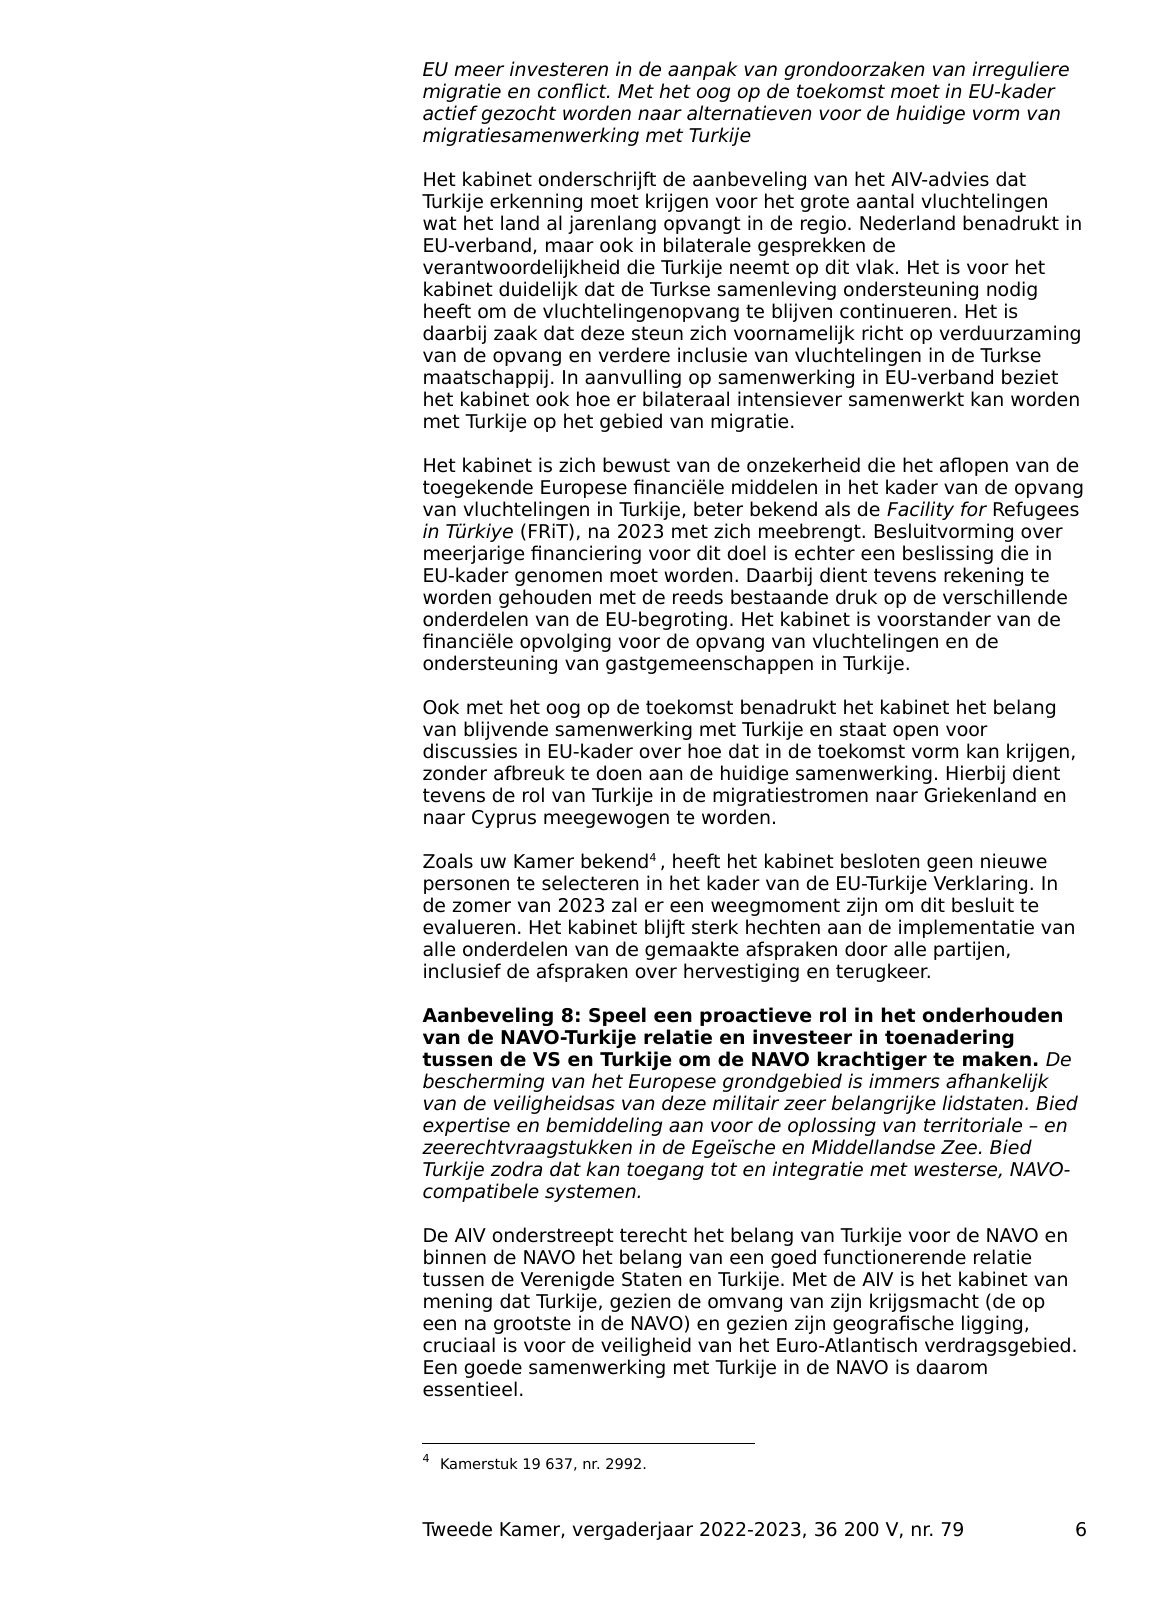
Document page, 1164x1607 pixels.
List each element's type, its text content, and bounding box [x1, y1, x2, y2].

text Zoals uw Kamer bekend, heeft het kabinet besloten geen nieuwe personen te selecteren in het kader van de EU-Turkije Verklaring. In de zomer van 2023 zal er een weegmoment zijn om dit besluit te evalueren. Het kabinet blijft sterk hechten aan de implementatie van alle onderdelen van de gemaakte afspraken door alle partijen, inclusief de afspraken over hervestiging en terugkeer. [422, 851, 1087, 983]
text Het kabinet onderschrijft de aanbeveling van het AIV-advies dat Turkije erkenning moet krijgen voor het grote aantal vluchtelingen wat het land al jarenlang opvangt in de regio. Nederland benadrukt in EU-verband, maar ook in bilaterale gesprekken de verantwoordelijkheid die Turkije neemt op dit vlak. Het is voor het kabinet duidelijk dat de Turkse samenleving ondersteuning nodig heeft om de vluchtelingenopvang te blijven continueren. Het is daarbij zaak dat deze steun zich voornamelijk richt op verduurzaming van de opvang en verdere inclusie van vluchtelingen in de Turkse maatschappij. In aanvulling op samenwerking in EU-verband beziet het kabinet ook hoe er bilateraal intensiever samenwerkt kan worden met Turkije op het gebied van migratie. [422, 169, 1087, 433]
text Het kabinet is zich bewust van de onzekerheid die het aflopen van de toegekende Europese financiële middelen in het kader van de opvang van vluchtelingen in Turkije, beter bekend als de Facility for Refugees in Türkiye (FRiT), na 2023 met zich meebrengt. Besluitvorming over meerjarige financiering voor dit doel is echter een beslissing die in EU-kader genomen moet worden. Daarbij dient tevens rekening te worden gehouden met de reeds bestaande druk op de verschillende onderdelen van de EU-begroting. Het kabinet is voorstander van de financiële opvolging voor de opvang van vluchtelingen en de ondersteuning van gastgemeenschappen in Turkije. [422, 455, 1087, 675]
text Kamerstuk 19 637, nr. 2992. [422, 1452, 1087, 1474]
text Ook met het oog op de toekomst benadrukt het kabinet het belang van blijvende samenwerking met Turkije en staat open voor discussies in EU-kader over hoe dat in de toekomst vorm kan krijgen, zonder afbreuk te doen aan de huidige samenwerking. Hierbij dient tevens de rol van Turkije in de migratiestromen naar Griekenland en naar Cyprus meegewogen te worden. [422, 697, 1087, 829]
text EU meer investeren in de aanpak van grondoorzaken van irreguliere migratie en conflict. Met het oog op de toekomst moet in EU-kader actief gezocht worden naar alternatieven voor de huidige vorm van migratiesamenwerking met Turkije [422, 59, 1087, 147]
text De AIV onderstreept terecht het belang van Turkije voor de NAVO en binnen de NAVO het belang van een goed functionerende relatie tussen de Verenigde Staten en Turkije. Met de AIV is het kabinet van mening dat Turkije, gezien de omvang van zijn krijgsmacht (de op een na grootste in de NAVO) en gezien zijn geografische ligging, cruciaal is voor de veiligheid van het Euro-Atlantisch verdragsgebied. Een goede samenwerking met Turkije in de NAVO is daarom essentieel. [422, 1225, 1087, 1401]
text Aanbeveling 8: Speel een proactieve rol in het onderhouden van de NAVO-Turkije relatie en investeer in toenadering tussen de VS en Turkije om de NAVO krachtiger te maken. De bescherming van het Europese grondgebied is immers afhankelijk van de veiligheidsas van deze militair zeer belangrijke lidstaten. Bied expertise en bemiddeling aan voor de oplossing van territoriale – en zeerechtvraagstukken in de Egeïsche en Middellandse Zee. Bied Turkije zodra dat kan toegang tot en integratie met westerse, NAVO-compatibele systemen. [422, 1005, 1087, 1203]
